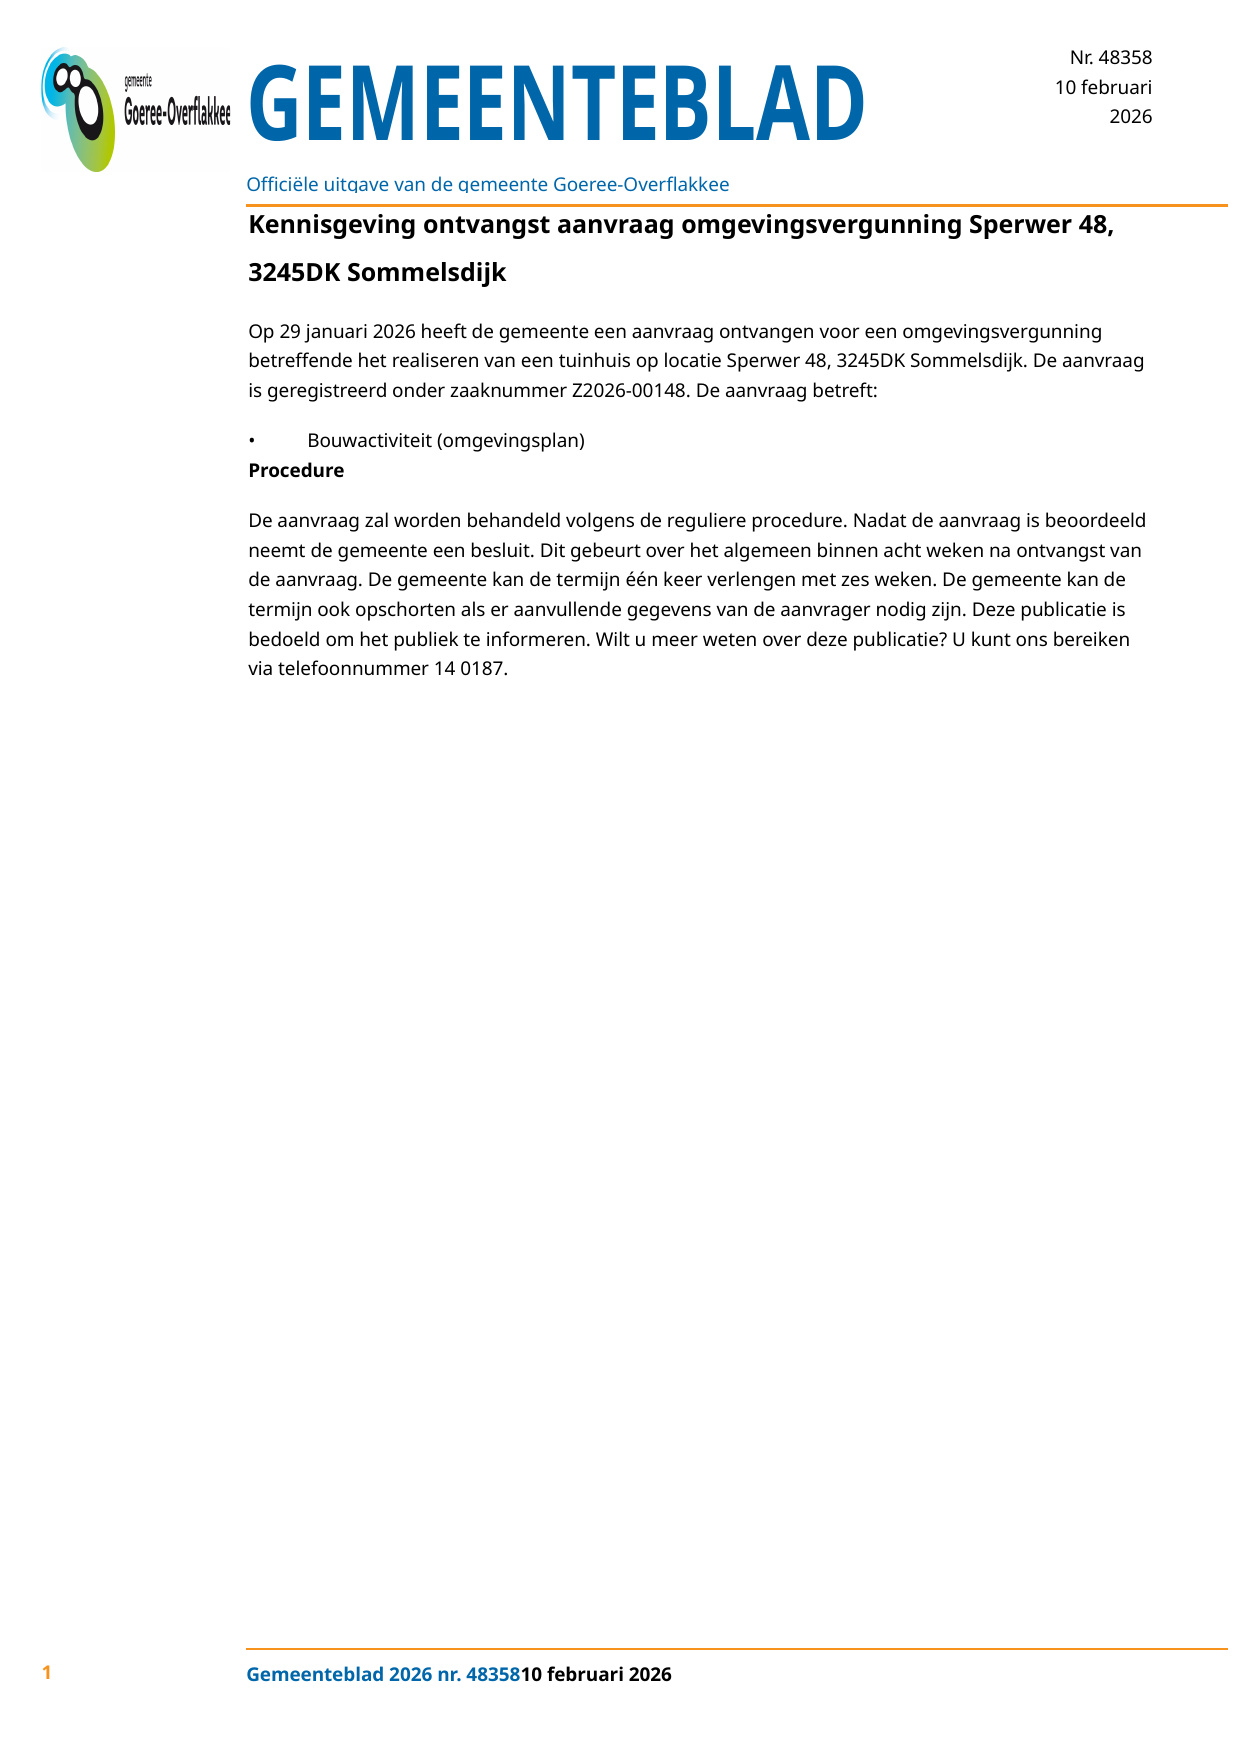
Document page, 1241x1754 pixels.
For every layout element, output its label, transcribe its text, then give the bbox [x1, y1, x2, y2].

picture [41, 47, 231, 172]
text Procedure [248, 457, 1152, 483]
text Kennisgeving ontvangst aanvraag omgevingsvergunning Sperwer 48, 3245DK Sommelsdijk [248, 207, 1152, 288]
text De aanvraag zal worden behandeld volgens de reguliere procedure. Nadat de aanvraag is beoordeeld neemt de gemeente een besluit. Dit gebeurt over het algemeen binnen acht weken na ontvangst van de aanvraag. De gemeente kan de termijn één keer verlengen met zes weken. De gemeente kan de termijn ook opschorten als er aanvullende gegevens van de aanvrager nodig zijn. Deze publicatie is bedoeld om het publiek te informeren. Wilt u meer weten over deze publicatie? U kunt ons bereiken via telefoonnummer 14 0187. [248, 507, 1152, 681]
list Bouwactiviteit (omgevingsplan) [248, 427, 1152, 453]
text Op 29 januari 2026 heeft de gemeente een aanvraag ontvangen voor een omgevingsvergunning betreffende het realiseren van een tuinhuis op locatie Sperwer 48, 3245DK Sommelsdijk. De aanvraag is geregistreerd onder zaaknummer Z2026-00148. De aanvraag betreft: [248, 318, 1152, 403]
